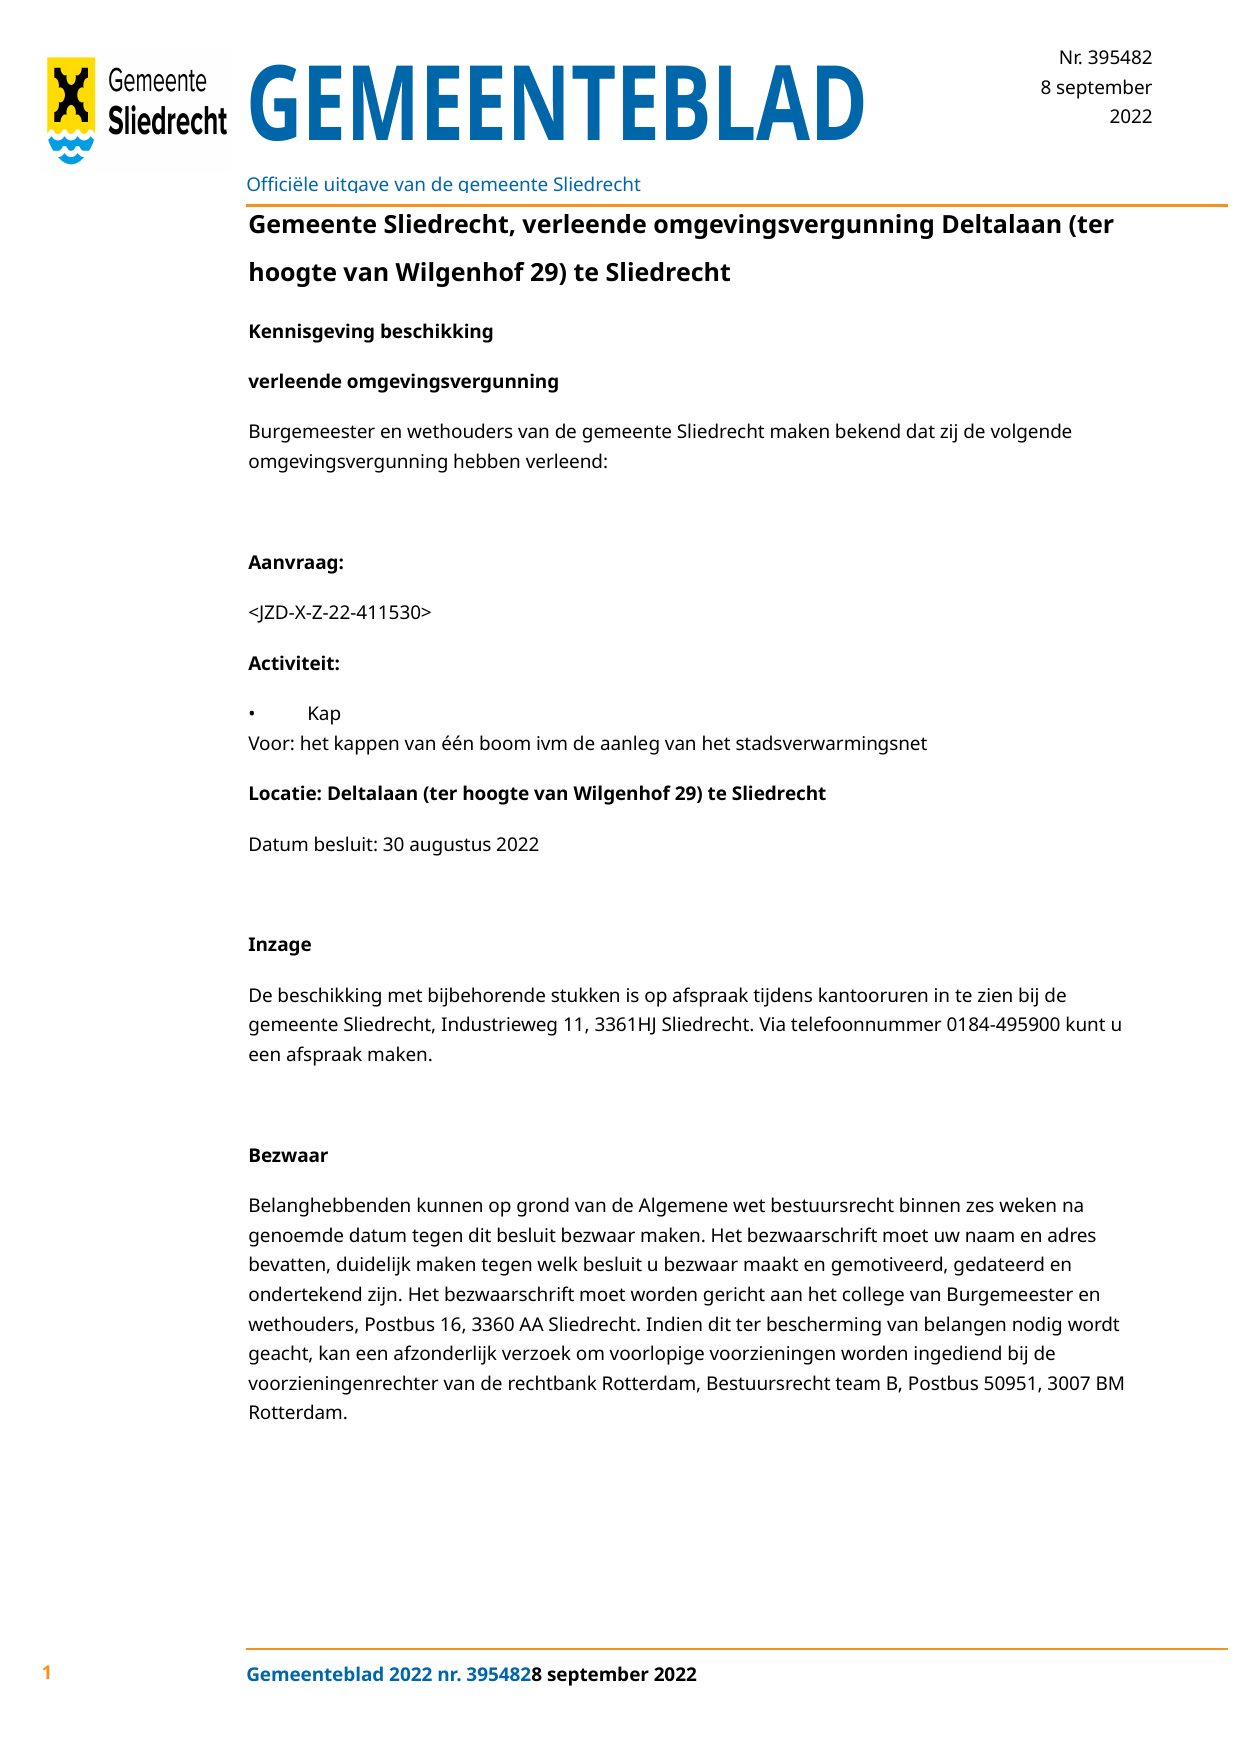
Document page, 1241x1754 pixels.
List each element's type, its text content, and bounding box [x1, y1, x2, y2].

text Datum besluit: 30 augustus 2022 [248, 831, 1152, 857]
text Aanvraag: [248, 549, 1152, 575]
list Kap [248, 700, 1152, 726]
text Locatie: Deltalaan (ter hoogte van Wilgenhof 29) te Sliedrecht [248, 780, 1152, 806]
text Bezwaar [248, 1142, 1152, 1168]
text Belanghebbenden kunnen op grond van de Algemene wet bestuursrecht binnen zes weken na genoemde datum tegen dit besluit bezwaar maken. Het bezwaarschrift moet uw naam en adres bevatten, duidelijk maken tegen welk besluit u bezwaar maakt en gemotiveerd, gedateerd en ondertekend zijn. Het bezwaarschrift moet worden gericht aan het college van Burgemeester en wethouders, Postbus 16, 3360 AA Sliedrecht. Indien dit ter bescherming van belangen nodig wordt geacht, kan een afzonderlijk verzoek om voorlopige voorzieningen worden ingediend bij de voorzieningenrechter van de rechtbank Rotterdam, Bestuursrecht team B, Postbus 50951, 3007 BM Rotterdam. [248, 1192, 1152, 1425]
text Inzage [248, 932, 1152, 957]
text verleende omgevingsvergunning [248, 368, 1152, 394]
text <JZD-X-Z-22-411530> [248, 599, 1152, 625]
text Activiteit: [248, 650, 1152, 676]
text Kennisgeving beschikking [248, 318, 1152, 344]
text Gemeente Sliedrecht, verleende omgevingsvergunning Deltalaan (ter hoogte van Wilgenhof 29) te Sliedrecht [248, 207, 1152, 288]
text De beschikking met bijbehorende stukken is op afspraak tijdens kantooruren in te zien bij de gemeente Sliedrecht, Industrieweg 11, 3361HJ Sliedrecht. Via telefoonnummer 0184-495900 kunt u een afspraak maken. [248, 982, 1152, 1067]
picture [41, 47, 231, 172]
text Voor: het kappen van één boom ivm de aanleg van het stadsverwarmingsnet [248, 730, 1152, 756]
text Burgemeester en wethouders van de gemeente Sliedrecht maken bekend dat zij de volgende omgevingsvergunning hebben verleend: [248, 419, 1152, 474]
